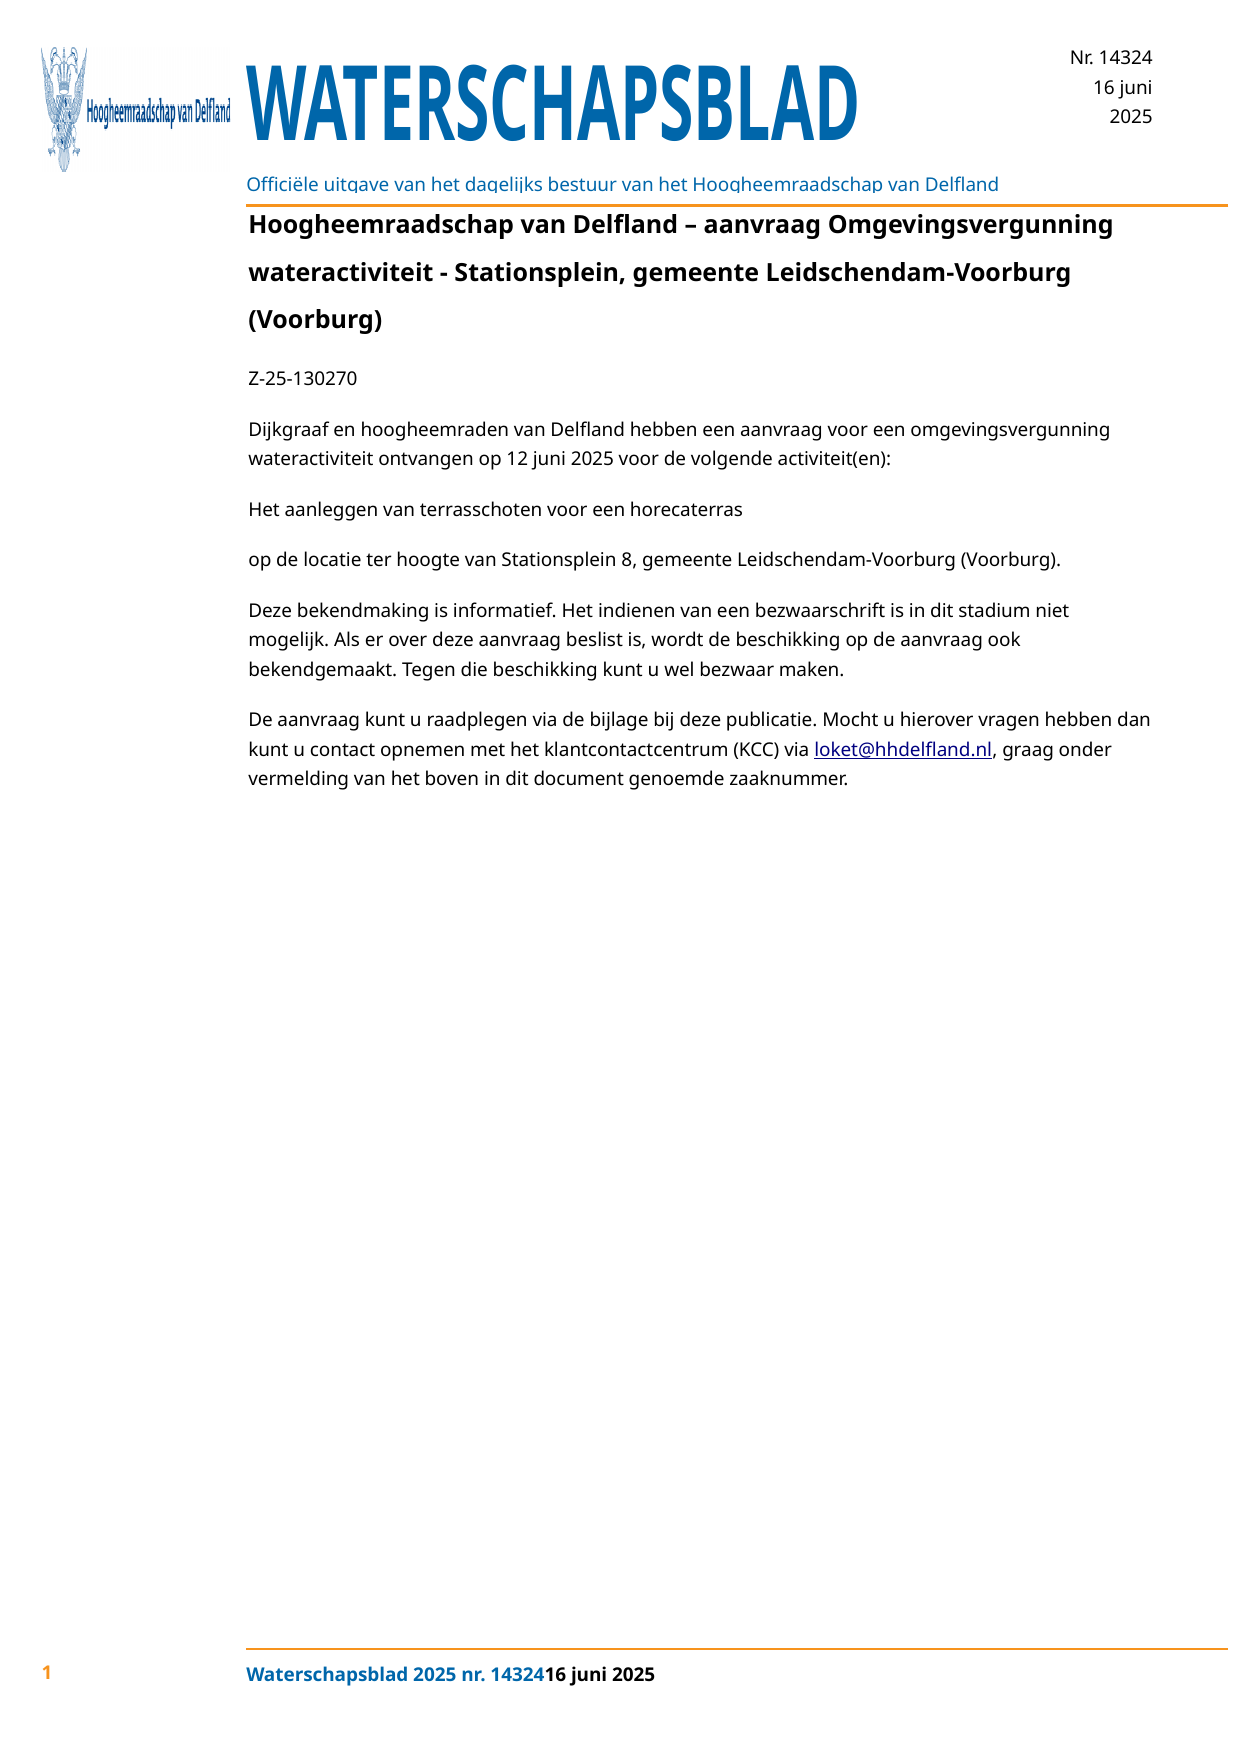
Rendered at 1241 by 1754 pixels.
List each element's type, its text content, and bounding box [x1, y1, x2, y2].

text op de locatie ter hoogte van Stationsplein 8, gemeente Leidschendam-Voorburg (Voorburg). [248, 546, 1152, 572]
text Deze bekendmaking is informatief. Het indienen van een bezwaarschrift is in dit stadium niet mogelijk. Als er over deze aanvraag beslist is, wordt de beschikking op de aanvraag ook bekendgemaakt. Tegen die beschikking kunt u wel bezwaar maken. [248, 597, 1152, 682]
text Dijkgraaf en hoogheemraden van Delfland hebben een aanvraag voor een omgevingsvergunning wateractiviteit ontvangen op 12 juni 2025 voor de volgende activiteit(en): [248, 416, 1152, 471]
text Het aanleggen van terrasschoten voor een horecaterras [248, 496, 1152, 522]
text Hoogheemraadschap van Delfland – aanvraag Omgevingsvergunning wateractiviteit - Stationsplein, gemeente Leidschendam-Voorburg (Voorburg) [248, 207, 1152, 336]
text De aanvraag kunt u raadplegen via de bijlage bij deze publicatie. Mocht u hierover vragen hebben dan kunt u contact opnemen met het klantcontactcentrum (KCC) via loket@hhdelfland.nl, graag onder vermelding van het boven in dit document genoemde zaaknummer. [248, 706, 1152, 791]
text Z-25-130270 [248, 366, 1152, 391]
picture [41, 47, 231, 172]
